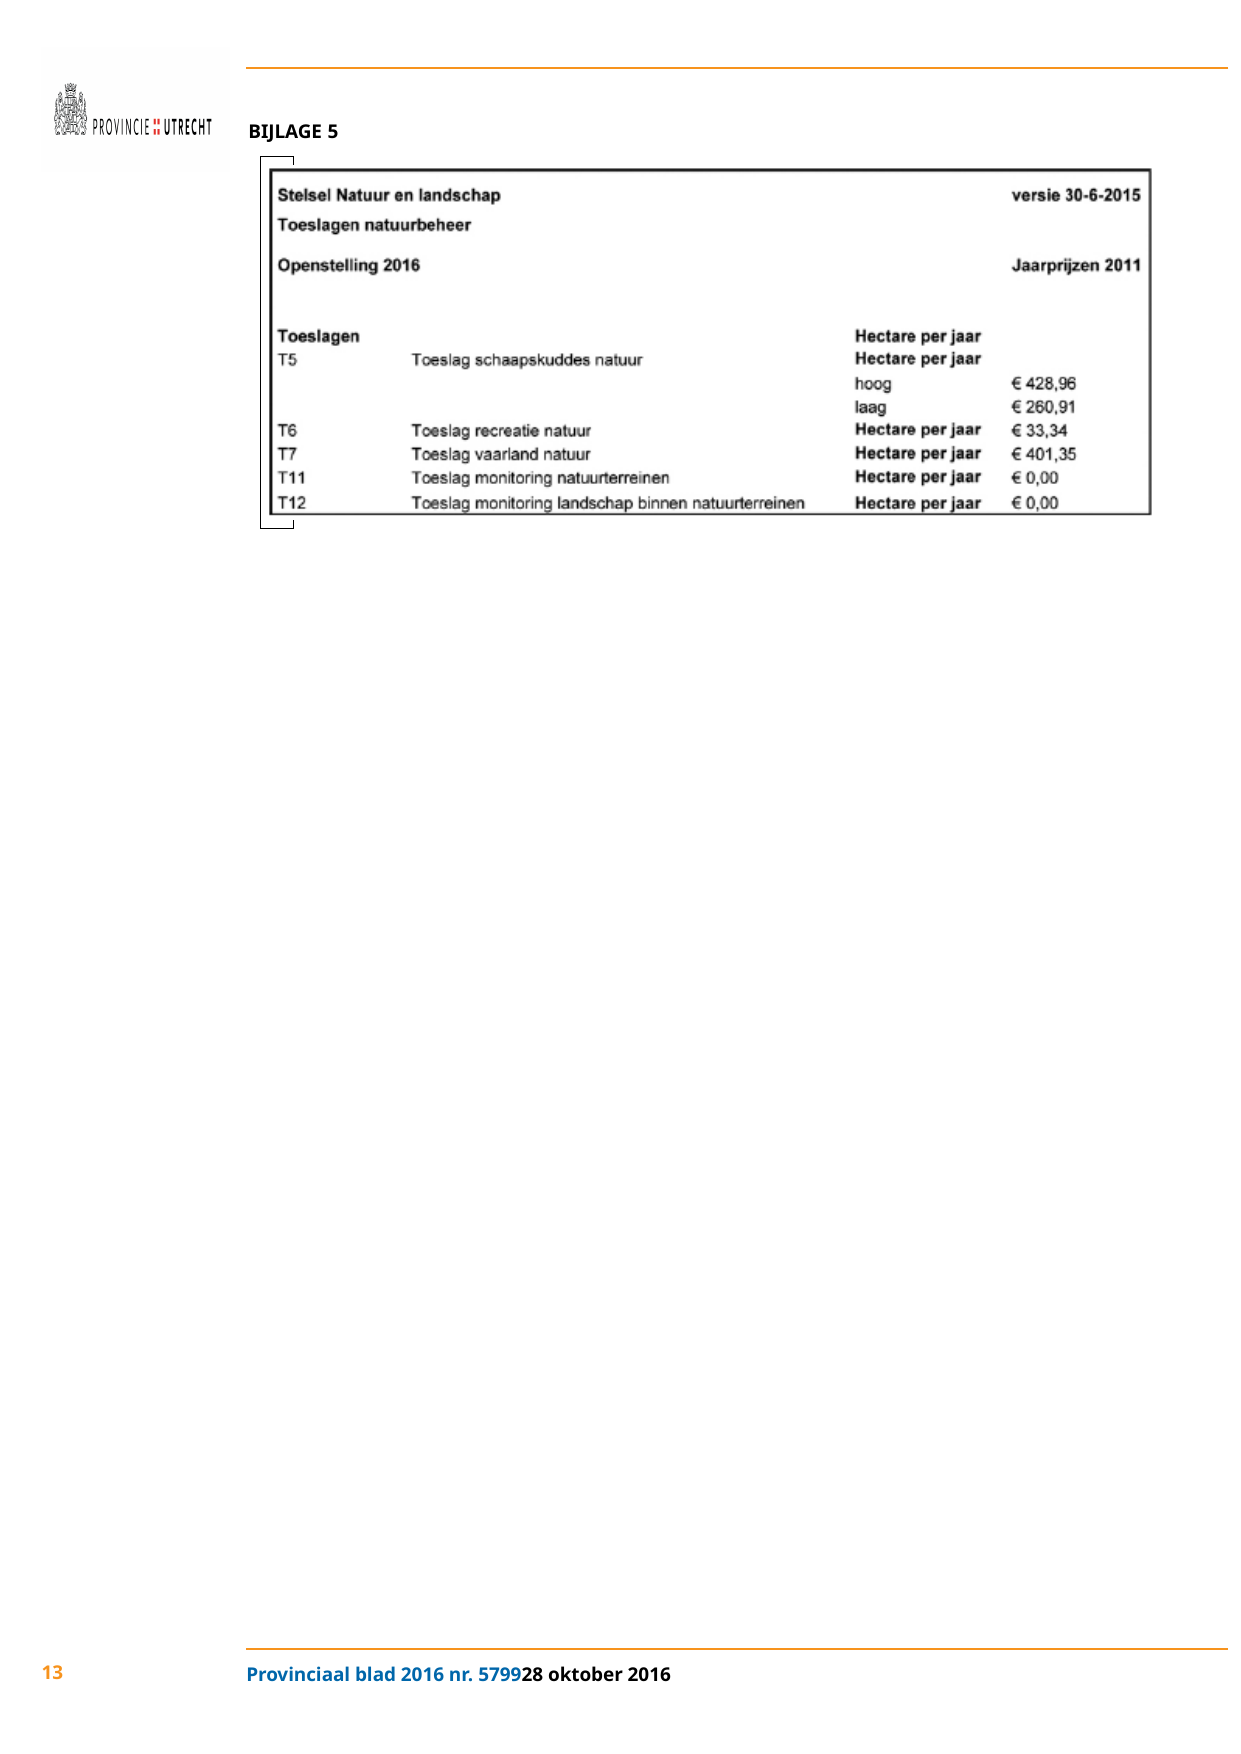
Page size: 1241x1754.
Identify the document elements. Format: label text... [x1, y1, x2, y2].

text BIJLAGE 5 [248, 116, 1152, 144]
picture [268, 165, 1155, 520]
picture [41, 47, 231, 172]
